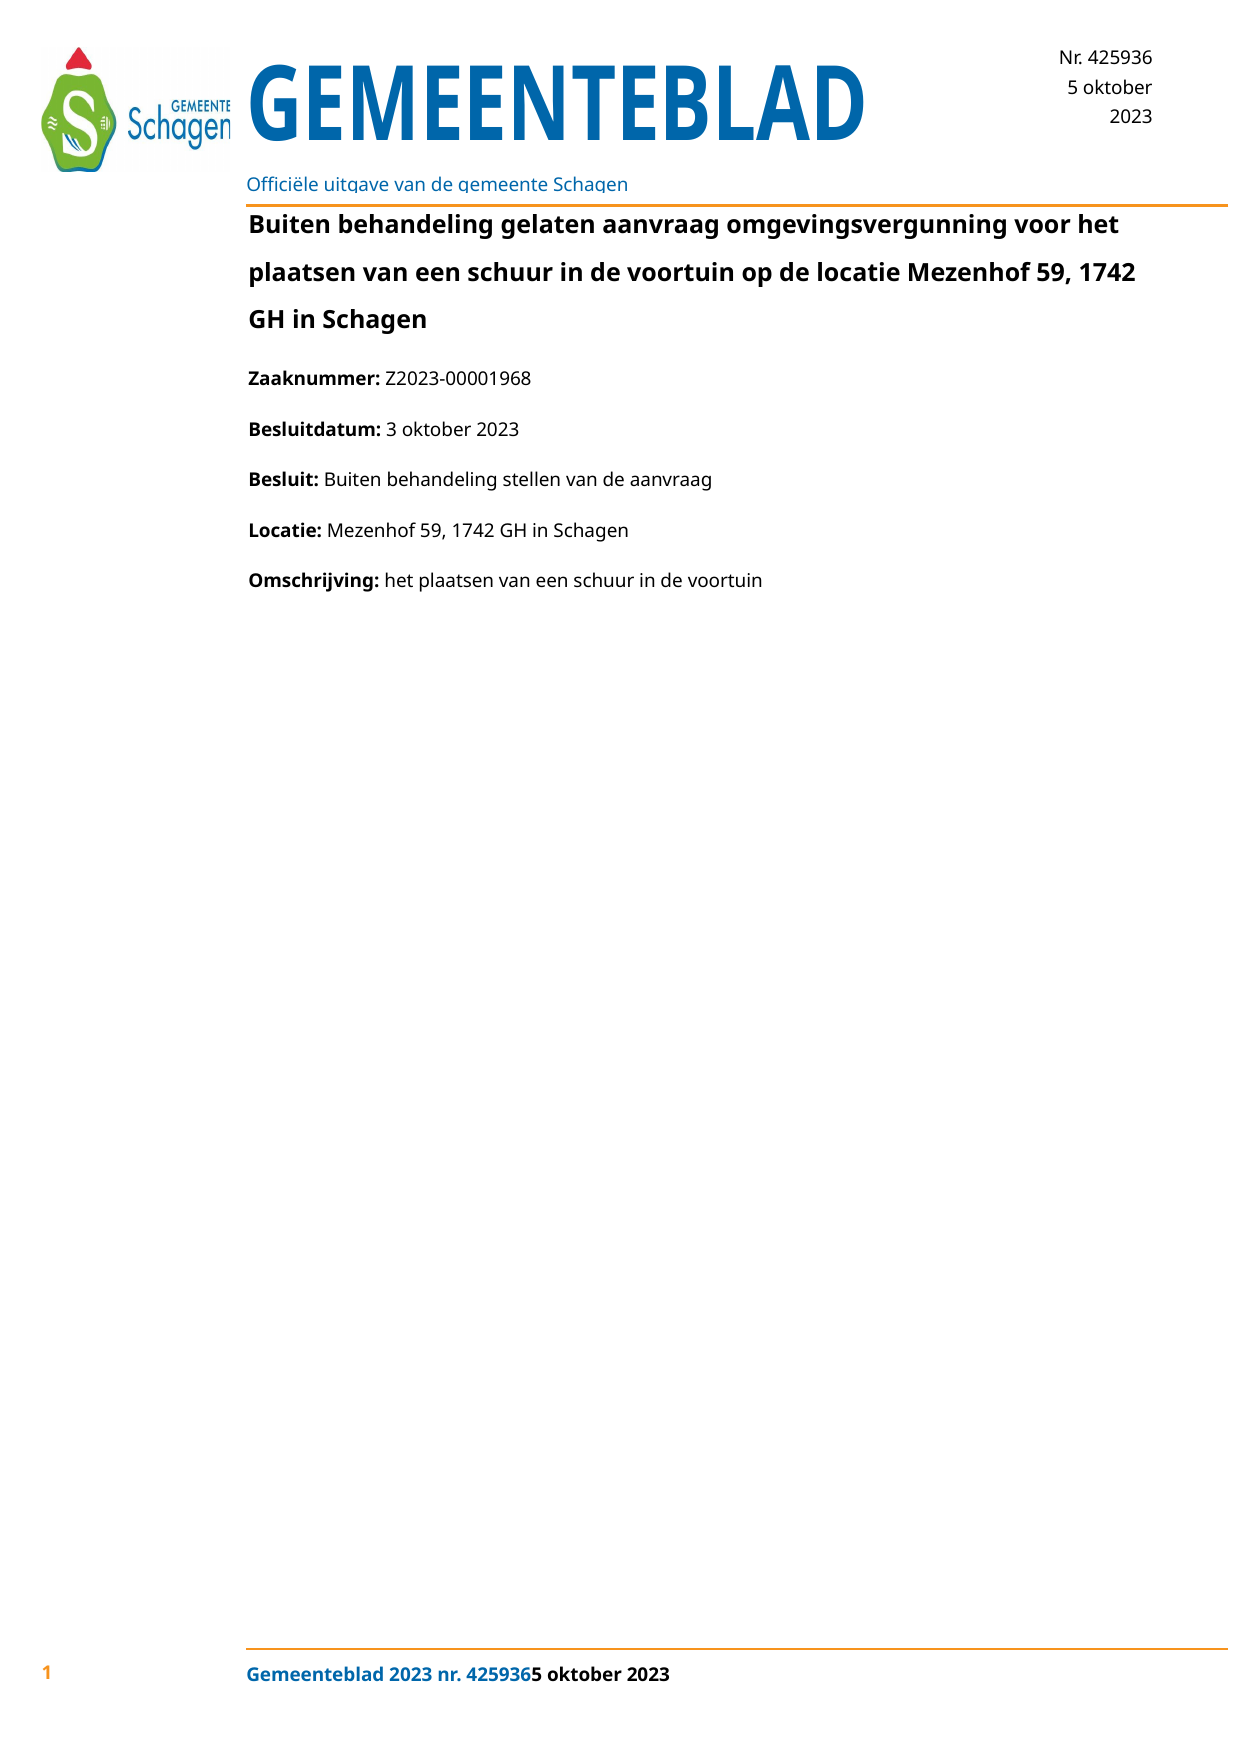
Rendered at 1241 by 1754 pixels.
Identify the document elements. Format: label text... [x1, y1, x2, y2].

text Besluitdatum: 3 oktober 2023 [248, 416, 1152, 442]
picture [41, 47, 231, 172]
text Buiten behandeling gelaten aanvraag omgevingsvergunning voor het plaatsen van een schuur in de voortuin op de locatie Mezenhof 59, 1742 GH in Schagen [248, 207, 1152, 336]
text Besluit: Buiten behandeling stellen van de aanvraag [248, 466, 1152, 492]
text Zaaknummer: Z2023-00001968 [248, 366, 1152, 391]
text Omschrijving: het plaatsen van een schuur in de voortuin [248, 567, 1152, 593]
text Locatie: Mezenhof 59, 1742 GH in Schagen [248, 517, 1152, 542]
